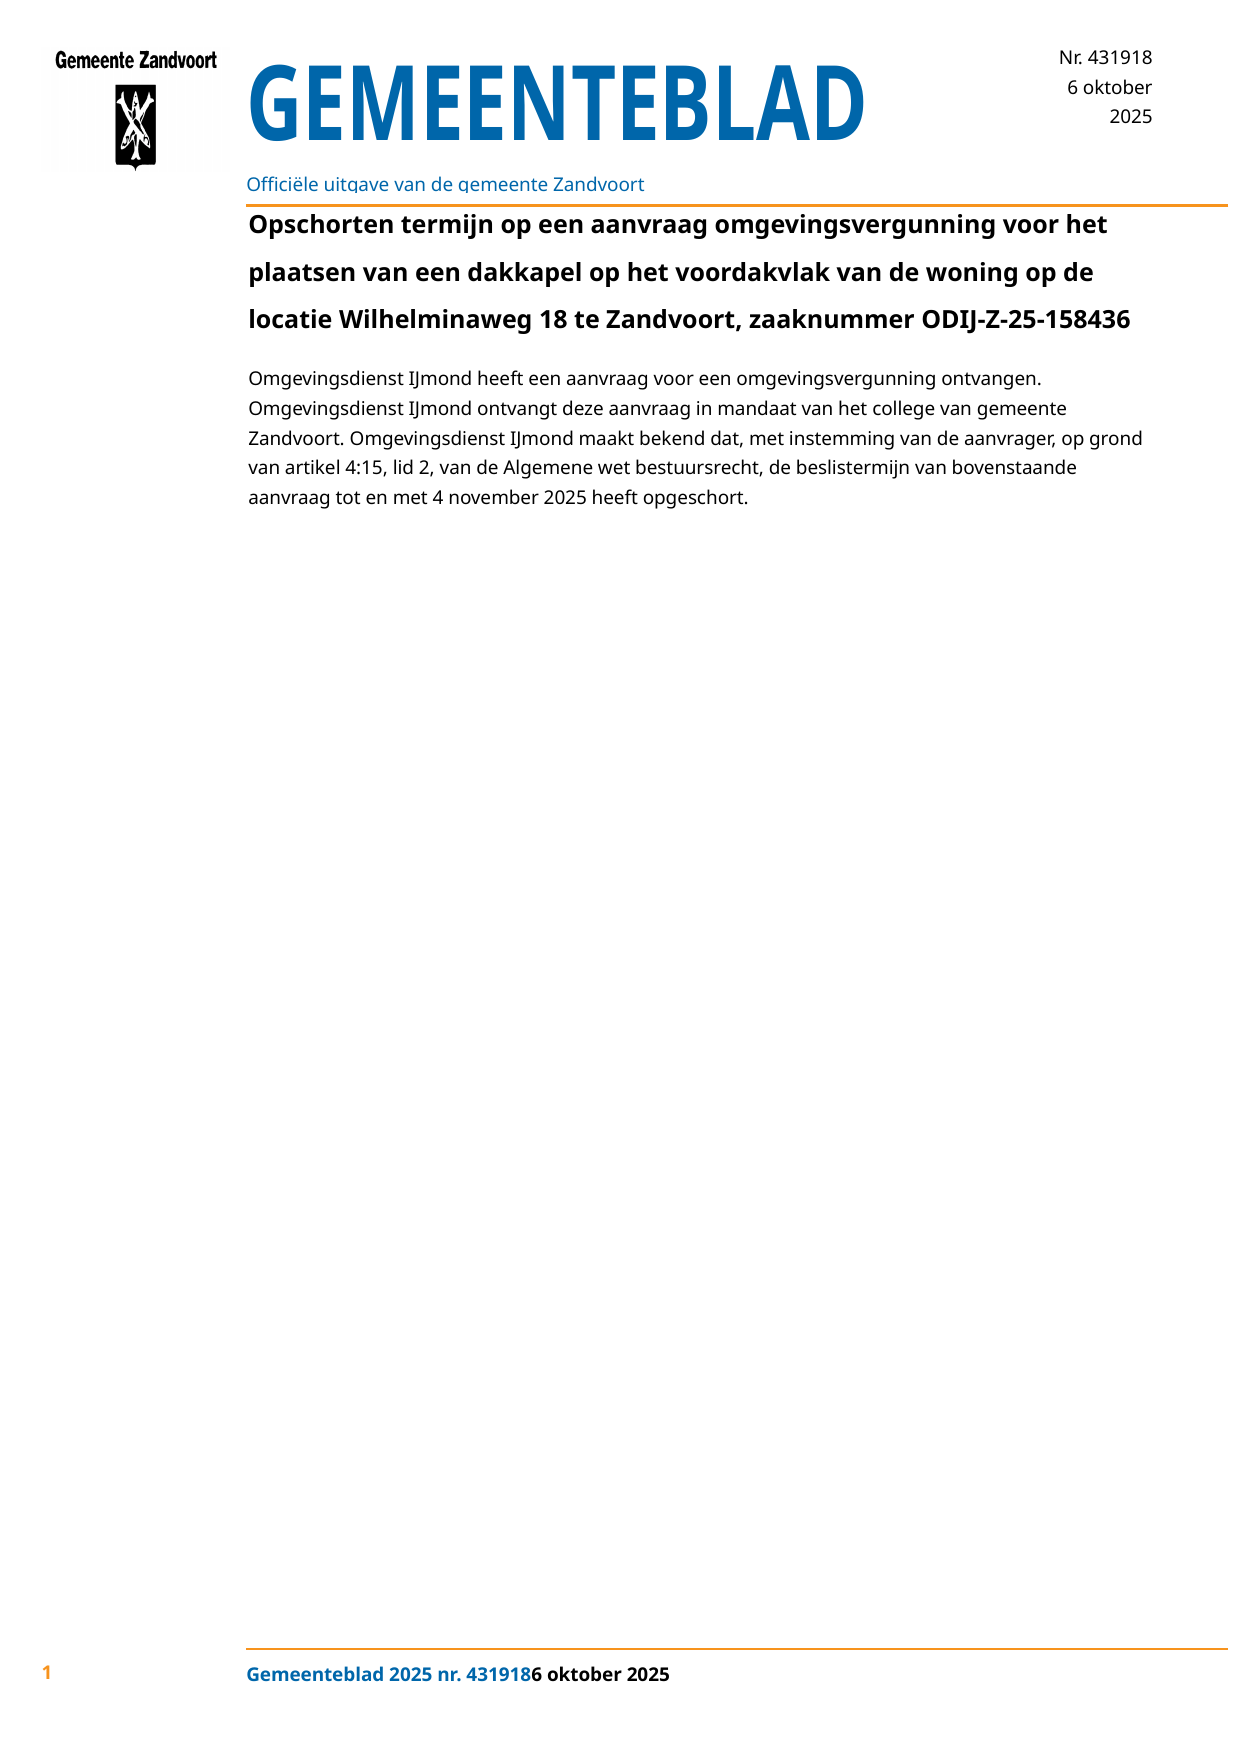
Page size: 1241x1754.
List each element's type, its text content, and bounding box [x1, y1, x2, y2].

text Omgevingsdienst IJmond heeft een aanvraag voor een omgevingsvergunning ontvangen. Omgevingsdienst IJmond ontvangt deze aanvraag in mandaat van het college van gemeente Zandvoort. Omgevingsdienst IJmond maakt bekend dat, met instemming van de aanvrager, op grond van artikel 4:15, lid 2, van de Algemene wet bestuursrecht, de beslistermijn van bovenstaande aanvraag tot en met 4 november 2025 heeft opgeschort. [248, 366, 1152, 509]
text Opschorten termijn op een aanvraag omgevingsvergunning voor het plaatsen van een dakkapel op het voordakvlak van de woning op de locatie Wilhelminaweg 18 te Zandvoort, zaaknummer ODIJ-Z-25-158436 [248, 207, 1152, 336]
picture [41, 47, 231, 172]
